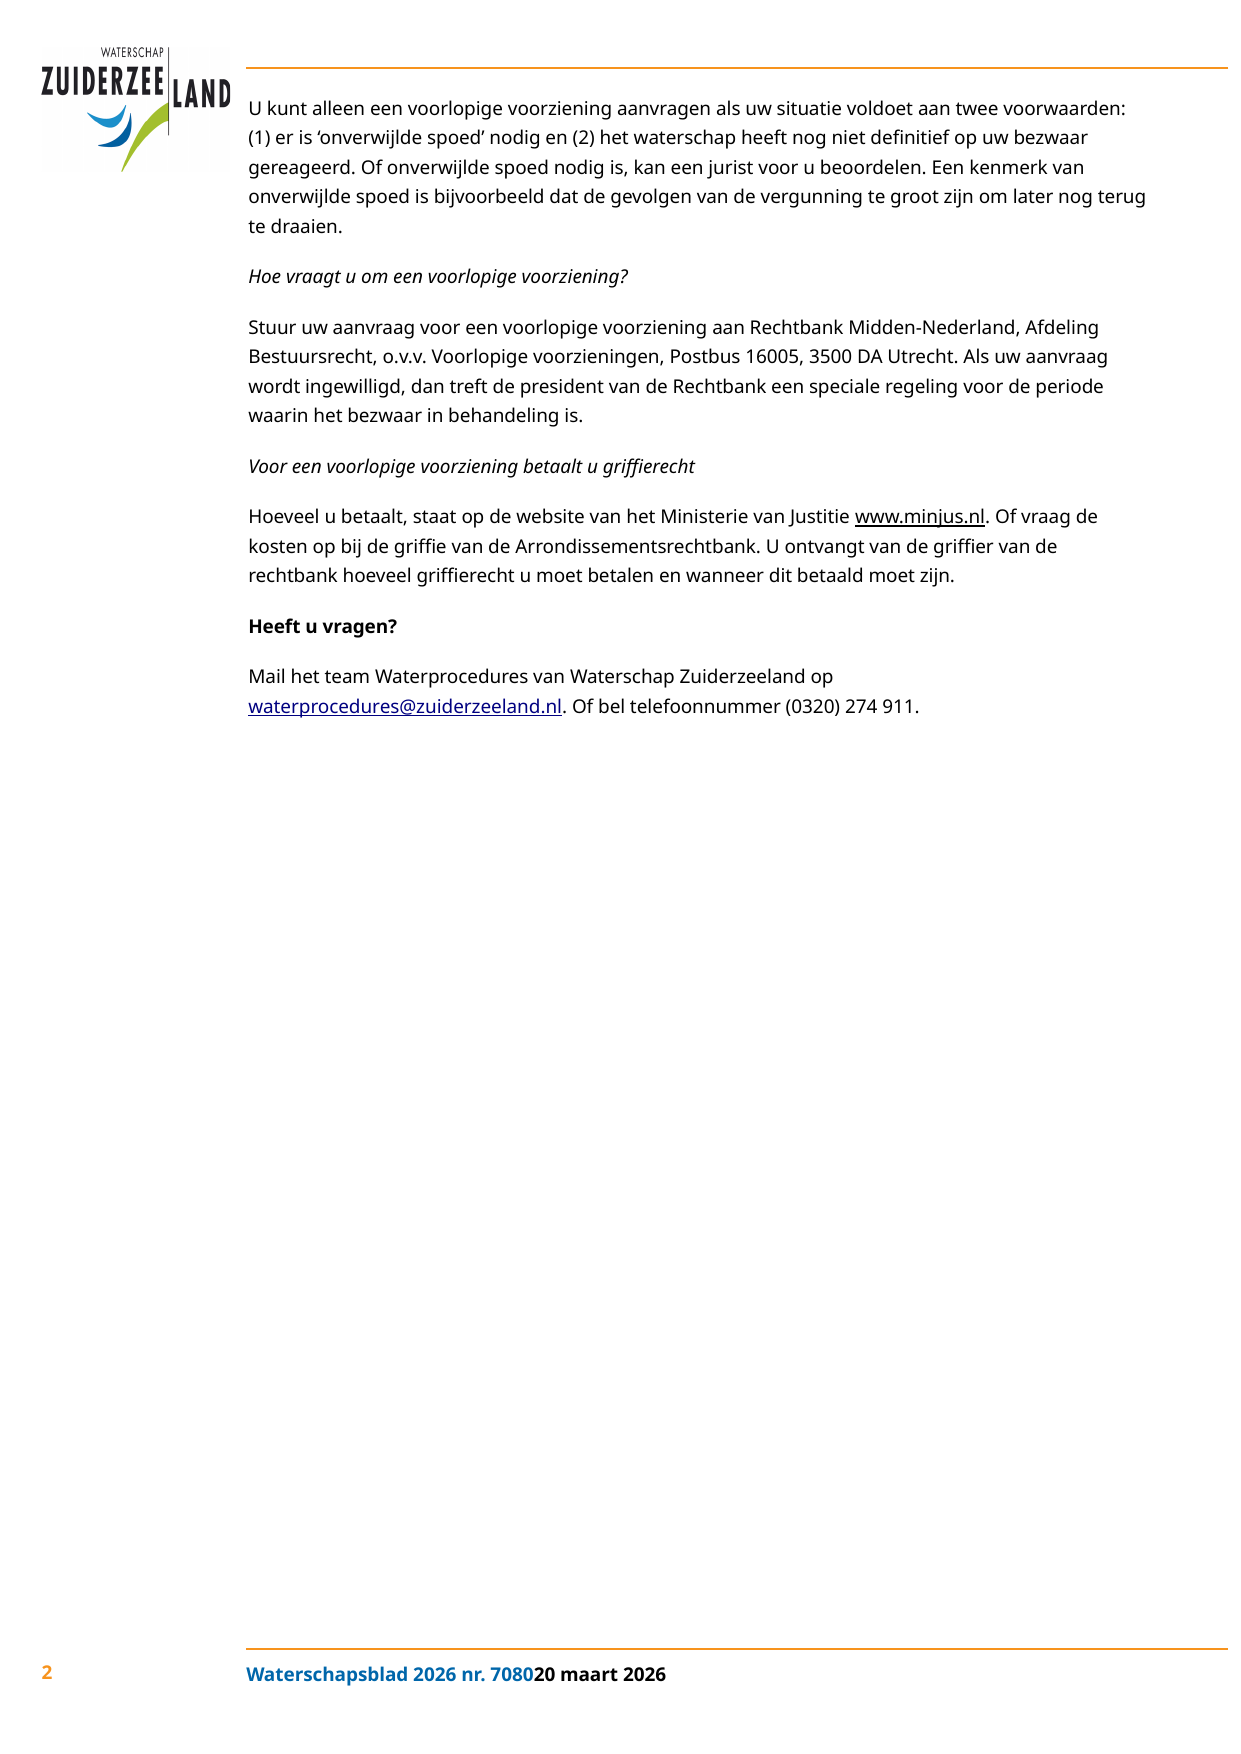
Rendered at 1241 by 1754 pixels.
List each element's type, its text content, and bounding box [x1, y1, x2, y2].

picture [41, 47, 231, 172]
text Heeft u vragen? [248, 613, 1152, 639]
text U kunt alleen een voorlopige voorziening aanvragen als uw situatie voldoet aan twee voorwaarden: (1) er is ‘onverwijlde spoed’ nodig en (2) het waterschap heeft nog niet definitief op uw bezwaar gereageerd. Of onverwijlde spoed nodig is, kan een jurist voor u beoordelen. Een kenmerk van onverwijlde spoed is bijvoorbeeld dat de gevolgen van de vergunning te groot zijn om later nog terug te draaien. [248, 95, 1152, 239]
text Mail het team Waterprocedures van Waterschap Zuiderzeeland op waterprocedures@zuiderzeeland.nl. Of bel telefoonnummer (0320) 274 911. [248, 663, 1152, 719]
text Hoeveel u betaalt, staat op de website van het Ministerie van Justitie www.minjus.nl. Of vraag de kosten op bij de griffie van de Arrondissementsrechtbank. U ontvangt van de griffier van de rechtbank hoeveel griffierecht u moet betalen en wanneer dit betaald moet zijn. [248, 503, 1152, 588]
text Hoe vraagt u om een voorlopige voorziening? [248, 263, 1152, 289]
text Stuur uw aanvraag voor een voorlopige voorziening aan Rechtbank Midden-Nederland, Afdeling Bestuursrecht, o.v.v. Voorlopige voorzieningen, Postbus 16005, 3500 DA Utrecht. Als uw aanvraag wordt ingewilligd, dan treft de president van de Rechtbank een speciale regeling voor de periode waarin het bezwaar in behandeling is. [248, 314, 1152, 428]
text Voor een voorlopige voorziening betaalt u griffierecht [248, 453, 1152, 479]
